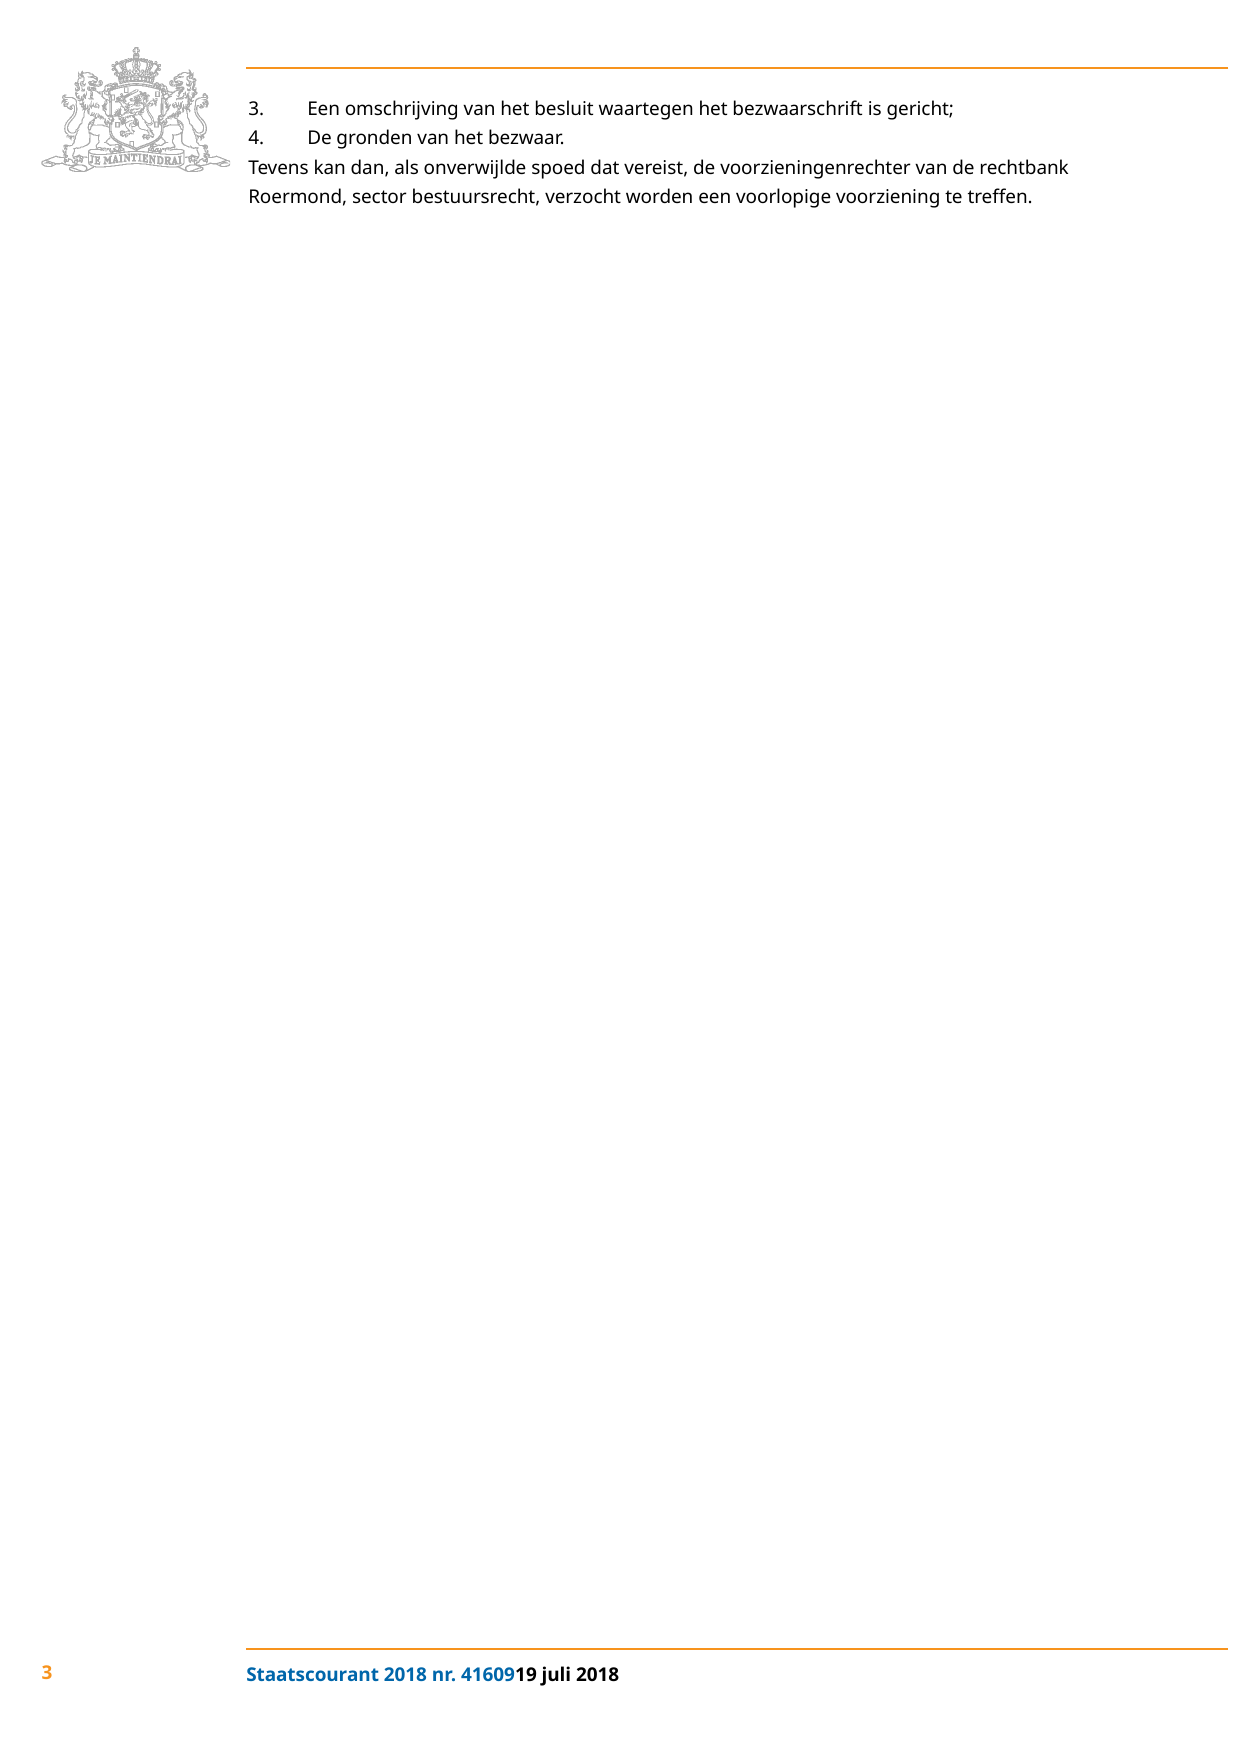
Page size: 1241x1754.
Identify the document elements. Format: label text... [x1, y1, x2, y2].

list Een omschrijving van het besluit waartegen het bezwaarschrift is gericht; [248, 95, 1152, 121]
list De gronden van het bezwaar. [248, 124, 1152, 150]
text Tevens kan dan, als onverwijlde spoed dat vereist, de voorzieningenrechter van de rechtbank Roermond, sector bestuursrecht, verzocht worden een voorlopige voorziening te treffen. [248, 154, 1152, 209]
picture [41, 47, 231, 172]
